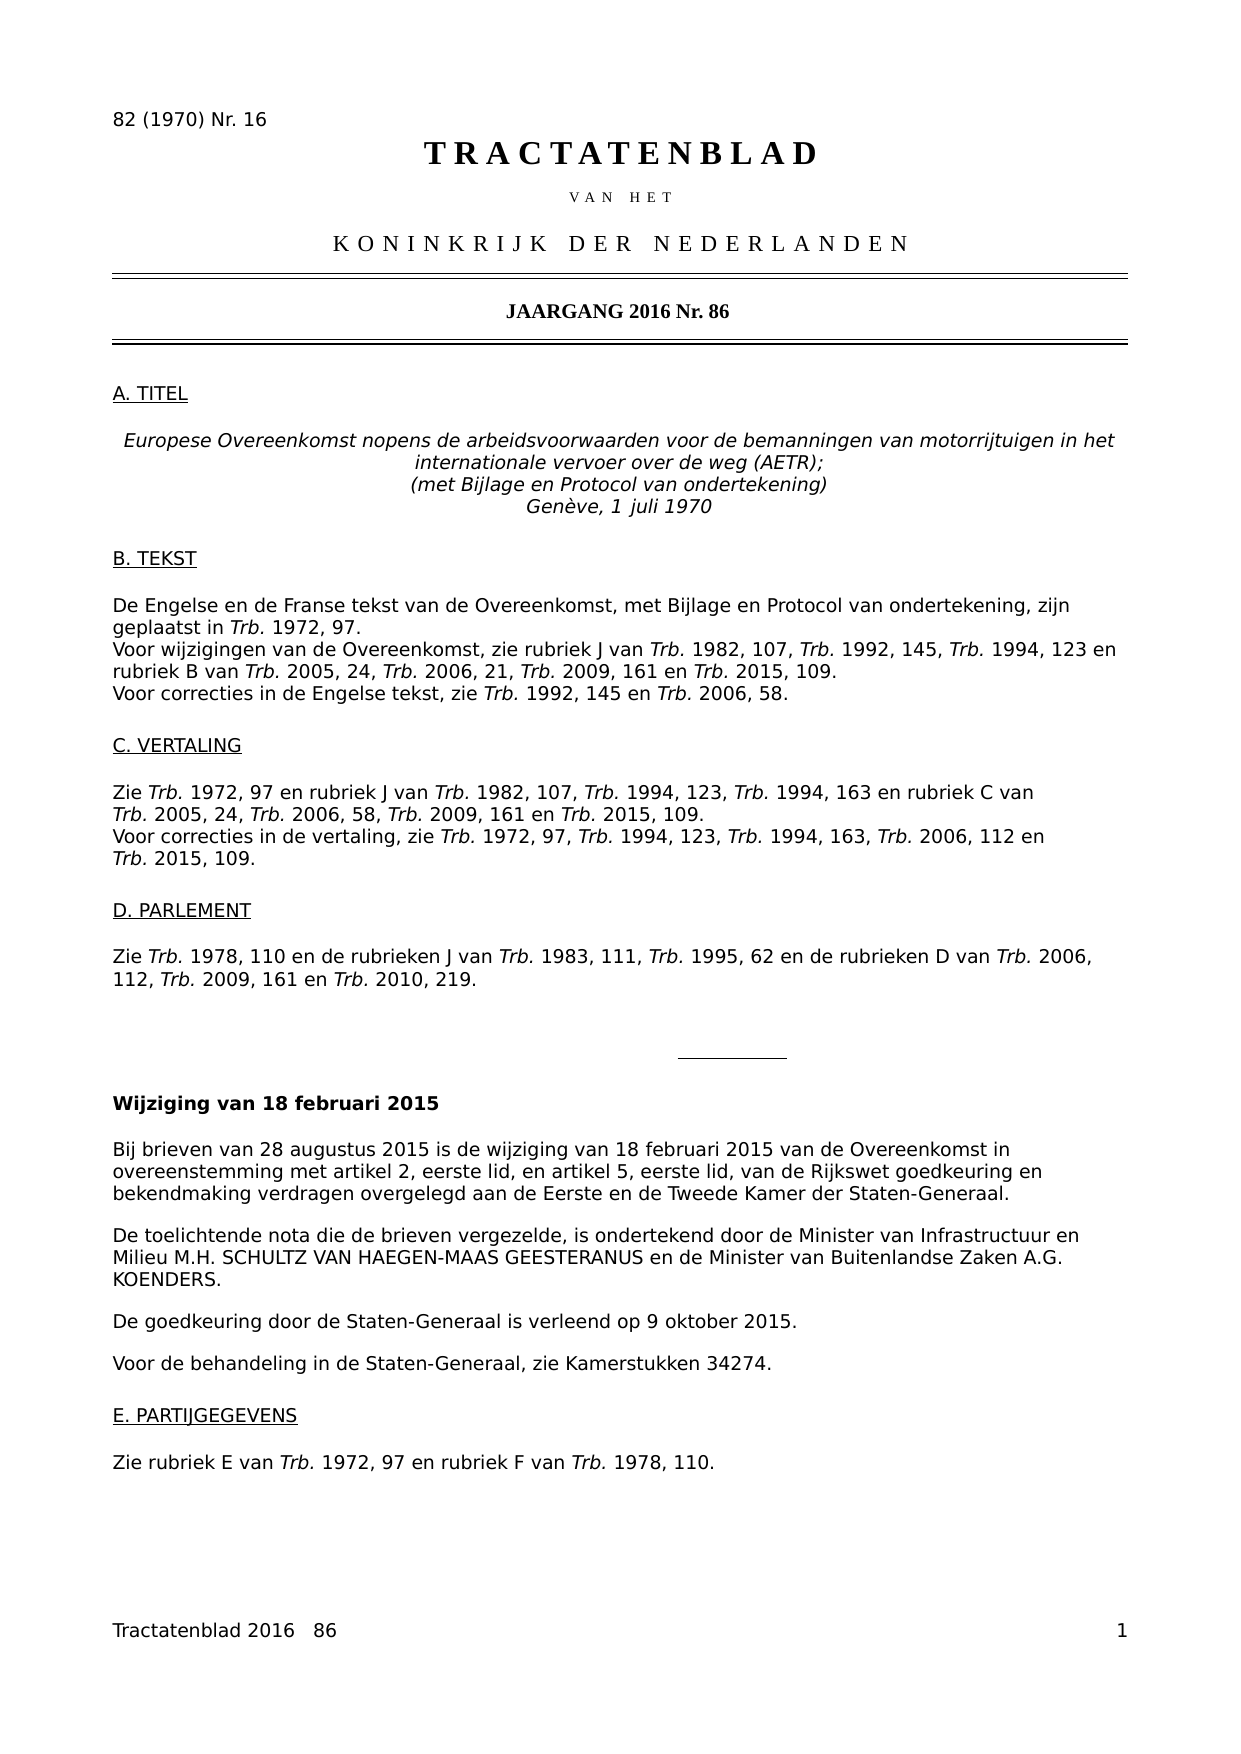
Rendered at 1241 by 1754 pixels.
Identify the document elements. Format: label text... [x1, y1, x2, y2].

text De goedkeuring door de Staten-Generaal is verleend op 9 oktober 2015. [112, 1311, 1128, 1333]
text Europese Overeenkomst nopens de arbeidsvoorwaarden voor de bemanningen van motorrijtuigen in het internationale vervoer over de weg (AETR); [112, 430, 1128, 474]
text Zie rubriek E van Trb. 1972, 97 en rubriek F van Trb. 1978, 110. [112, 1452, 1128, 1474]
subtitle C. VERTALING [112, 734, 1128, 757]
text Zie Trb. 1972, 97 en rubriek J van Trb. 1982, 107, Trb. 1994, 123, Trb. 1994, 163 en rubriek C van Trb. 2005, 24, Trb. 2006, 58, Trb. 2009, 161 en Trb. 2015, 109. [112, 782, 1128, 826]
subtitle Wijziging van 18 februari 2015 [112, 1092, 1128, 1114]
text Voor correcties in de vertaling, zie Trb. 1972, 97, Trb. 1994, 123, Trb. 1994, 163, Trb. 2006, 112 en Trb. 2015, 109. [112, 826, 1128, 869]
text Zie Trb. 1978, 110 en de rubrieken J van Trb. 1983, 111, Trb. 1995, 62 en de rubrieken D van Trb. 2006, 112, Trb. 2009, 161 en Trb. 2010, 219. [112, 946, 1128, 990]
subtitle B. TEKST [112, 548, 1128, 570]
subtitle A. TITEL [112, 383, 1128, 405]
text De Engelse en de Franse tekst van de Overeenkomst, met Bijlage en Protocol van ondertekening, zijn geplaatst in Trb. 1972, 97. [112, 595, 1128, 639]
text Voor de behandeling in de Staten-Generaal, zie Kamerstukken 34274. [112, 1353, 1128, 1375]
subtitle E. PARTIJGEGEVENS [112, 1405, 1128, 1427]
text (met Bijlage en Protocol van ondertekening) [112, 474, 1128, 496]
text Voor wijzigingen van de Overeenkomst, zie rubriek J van Trb. 1982, 107, Trb. 1992, 145, Trb. 1994, 123 en rubriek B van Trb. 2005, 24, Trb. 2006, 21, Trb. 2009, 161 en Trb. 2015, 109. [112, 639, 1128, 683]
text Bij brieven van 28 augustus 2015 is de wijziging van 18 februari 2015 van de Overeenkomst in overeenstemming met artikel 2, eerste lid, en artikel 5, eerste lid, van de Rijkswet goedkeuring en bekendmaking verdragen overgelegd aan de Eerste en de Tweede Kamer der Staten-Generaal. [112, 1139, 1128, 1205]
text KONINKRIJK DER NEDERLANDEN [112, 229, 1128, 256]
subtitle D. PARLEMENT [112, 899, 1128, 921]
text Genève, 1 juli 1970 [112, 496, 1128, 518]
text De toelichtende nota die de brieven vergezelde, is ondertekend door de Minister van Infrastructuur en Milieu M.H. SCHULTZ VAN HAEGEN-MAAS GEESTERANUS en de Minister van Buitenlandse Zaken A.G. KOENDERS. [112, 1225, 1128, 1291]
text TRACTATENBLAD [112, 133, 1128, 172]
text Voor correcties in de Engelse tekst, zie Trb. 1992, 145 en Trb. 2006, 58. [112, 683, 1128, 704]
text 82 (1970) Nr. 16 [112, 109, 1128, 131]
text VAN HET [112, 189, 1128, 206]
text JAARGANG 2016 Nr. 86 [112, 299, 1128, 323]
